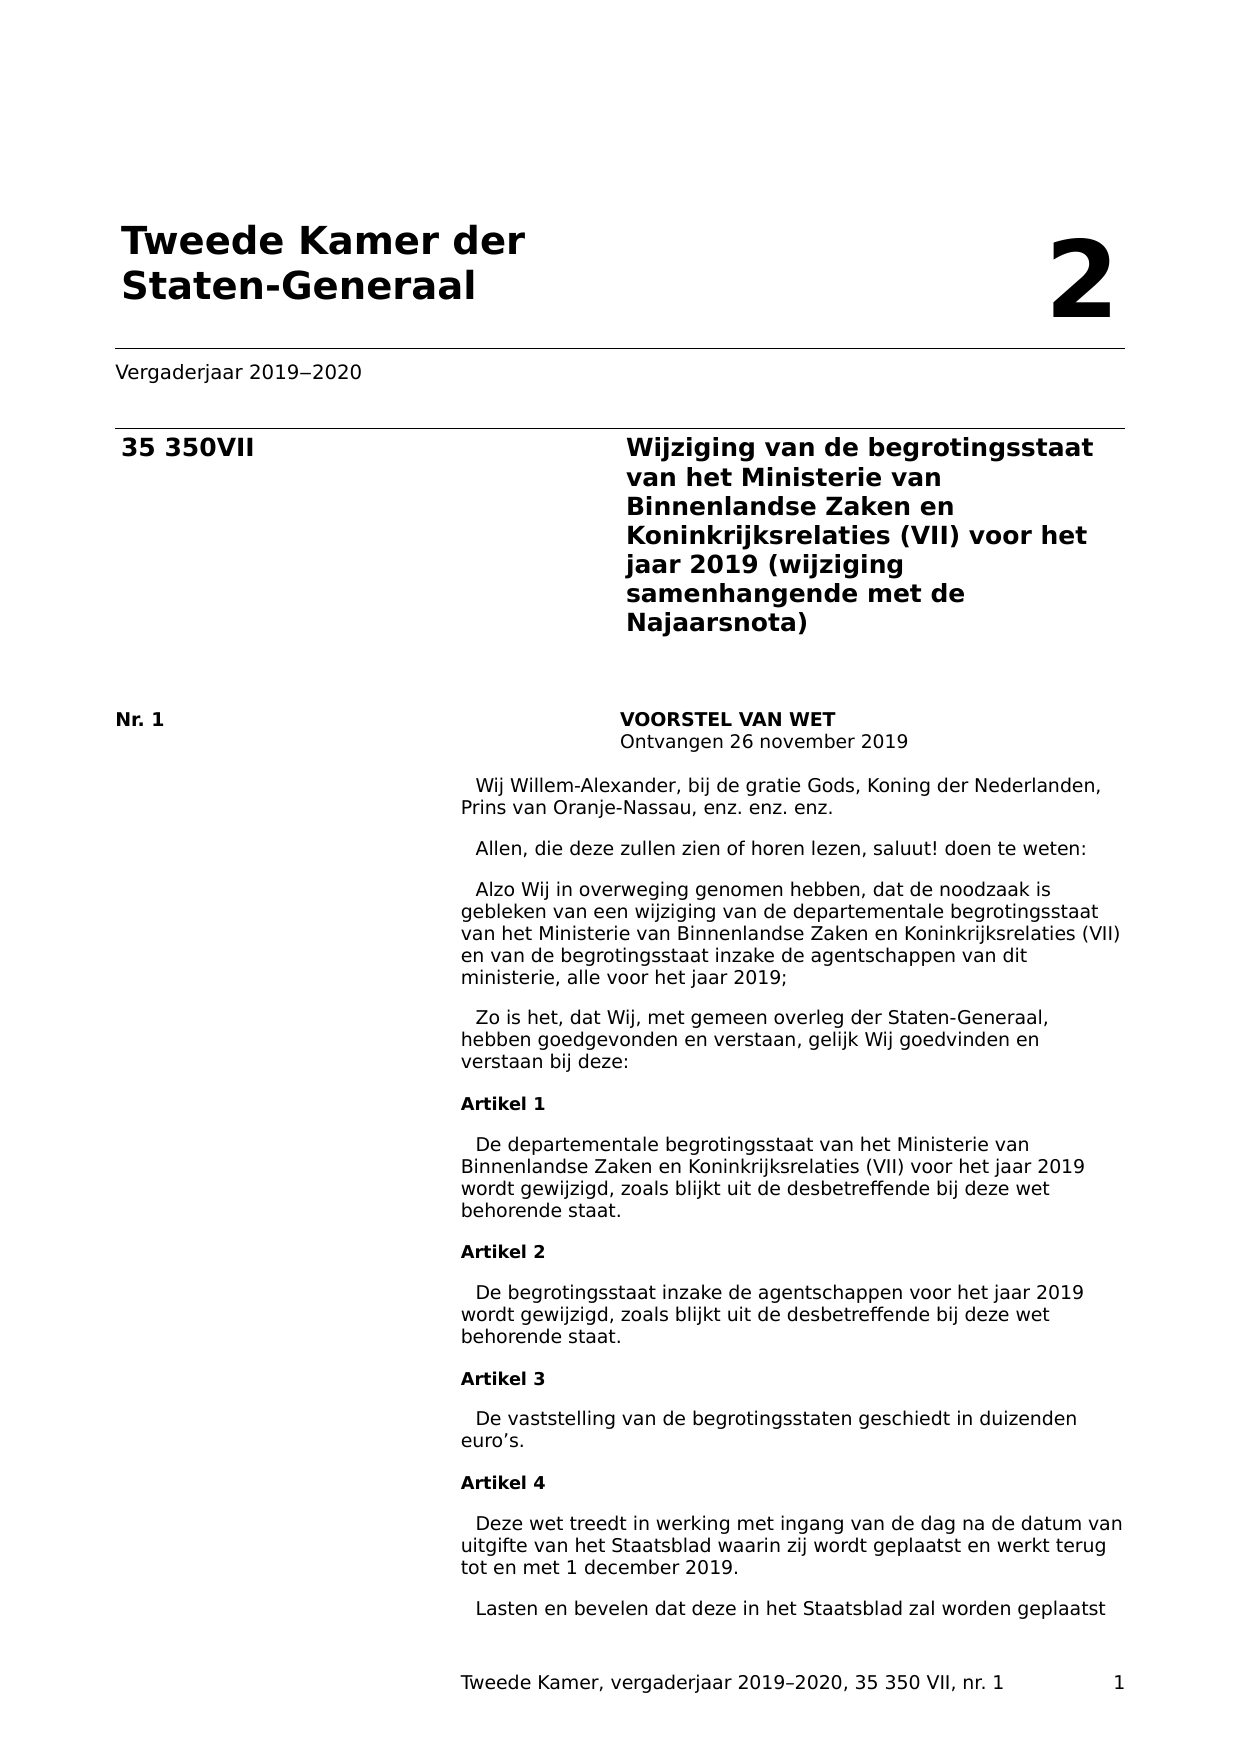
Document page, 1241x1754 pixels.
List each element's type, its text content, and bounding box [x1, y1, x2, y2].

text Allen, die deze zullen zien of horen lezen, saluut! doen te weten: [461, 838, 1125, 860]
text De vaststelling van de begrotingsstaten geschiedt in duizenden euro’s. [461, 1408, 1125, 1452]
table_header Voorstel van Wet Ontvangen 26 november 2019 [620, 709, 1125, 775]
title Artikel 4 [461, 1471, 1125, 1494]
text Alzo Wij in overweging genomen hebben, dat de noodzaak is gebleken van een wijziging van de departementale begrotingsstaat van het Ministerie van Binnenlandse Zaken en Koninkrijksrelaties (VII) en van de begrotingsstaat inzake de agentschappen van dit ministerie, alle voor het jaar 2019; [461, 879, 1125, 988]
table_header 2 [620, 213, 1125, 348]
text De departementale begrotingsstaat van het Ministerie van Binnenlandse Zaken en Koninkrijksrelaties (VII) voor het jaar 2019 wordt gewijzigd, zoals blijkt uit de desbetreffende bij deze wet behorende staat. [461, 1134, 1125, 1222]
table_header Nr. 1 [115, 709, 620, 775]
table_cell Vergaderjaar 2019‒2020 [115, 349, 1125, 384]
text Wij Willem-Alexander, bij de gratie Gods, Koning der Nederlanden, Prins van Oranje-Nassau, enz. enz. enz. [461, 775, 1125, 819]
text De begrotingsstaat inzake de agentschappen voor het jaar 2019 wordt gewijzigd, zoals blijkt uit de desbetreffende bij deze wet behorende staat. [461, 1282, 1125, 1348]
table_header Wijziging van de begrotingsstaat van het Ministerie van Binnenlandse Zaken en Koninkrijksrelaties (VII) voor het jaar 2019 (wijziging samenhangende met de Najaarsnota) [620, 429, 1125, 643]
title Artikel 3 [461, 1367, 1125, 1389]
title Artikel 2 [461, 1240, 1125, 1263]
text Deze wet treedt in werking met ingang van de dag na de datum van uitgifte van het Staatsblad waarin zij wordt geplaatst en werkt terug tot en met 1 december 2019. [461, 1513, 1125, 1579]
text Zo is het, dat Wij, met gemeen overleg der Staten-Generaal, hebben goedgevonden en verstaan, gelijk Wij goedvinden en verstaan bij deze: [461, 1007, 1125, 1073]
title Artikel 1 [461, 1092, 1125, 1115]
table_header 35 350VII [115, 429, 620, 643]
text Lasten en bevelen dat deze in het Staatsblad zal worden geplaatst [461, 1597, 1125, 1619]
table_header Tweede Kamer der Staten-Generaal [115, 213, 620, 348]
